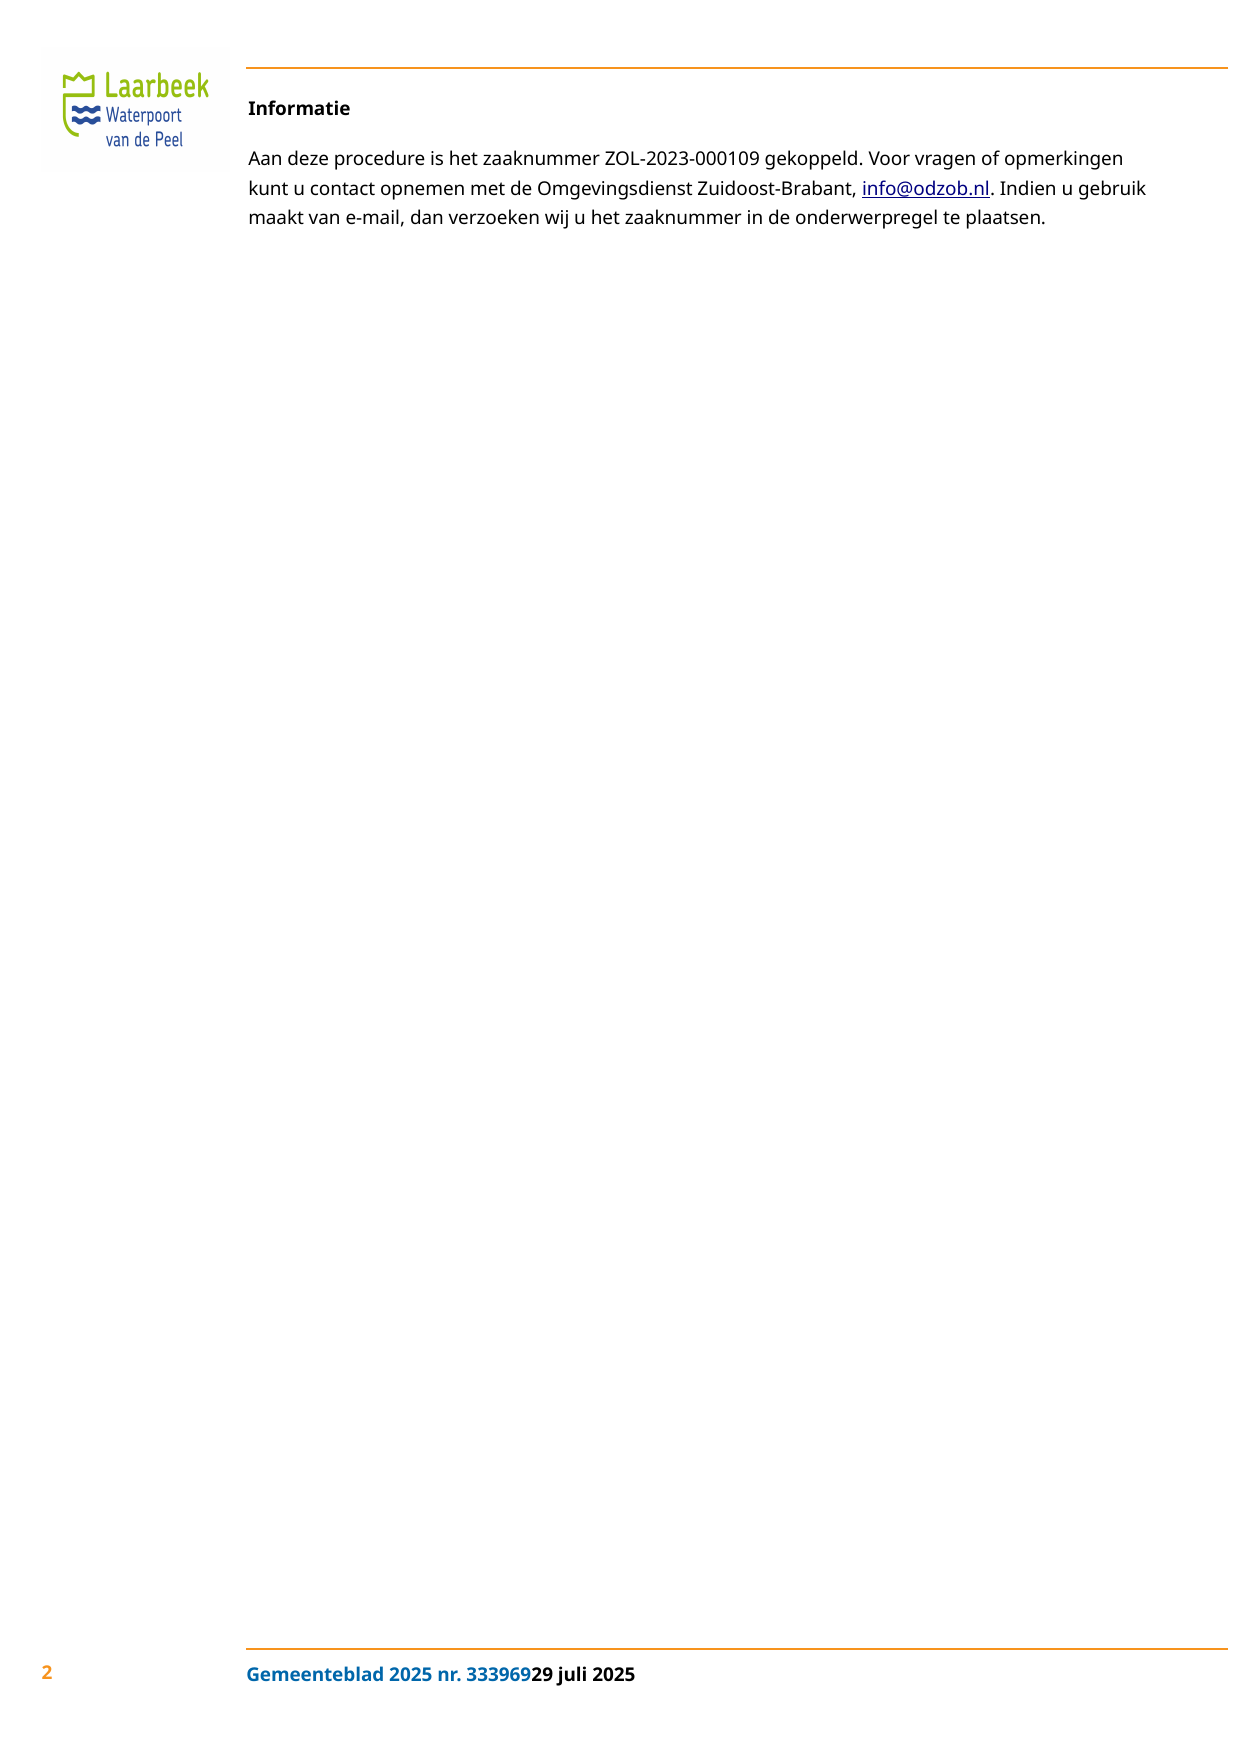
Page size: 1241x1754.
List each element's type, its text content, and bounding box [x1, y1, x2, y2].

text Aan deze procedure is het zaaknummer ZOL-2023-000109 gekoppeld. Voor vragen of opmerkingen kunt u contact opnemen met de Omgevingsdienst Zuidoost-Brabant, info@odzob.nl. Indien u gebruik maakt van e-mail, dan verzoeken wij u het zaaknummer in de onderwerpregel te plaatsen. [248, 145, 1152, 230]
picture [41, 47, 231, 172]
text Informatie [248, 95, 1152, 121]
